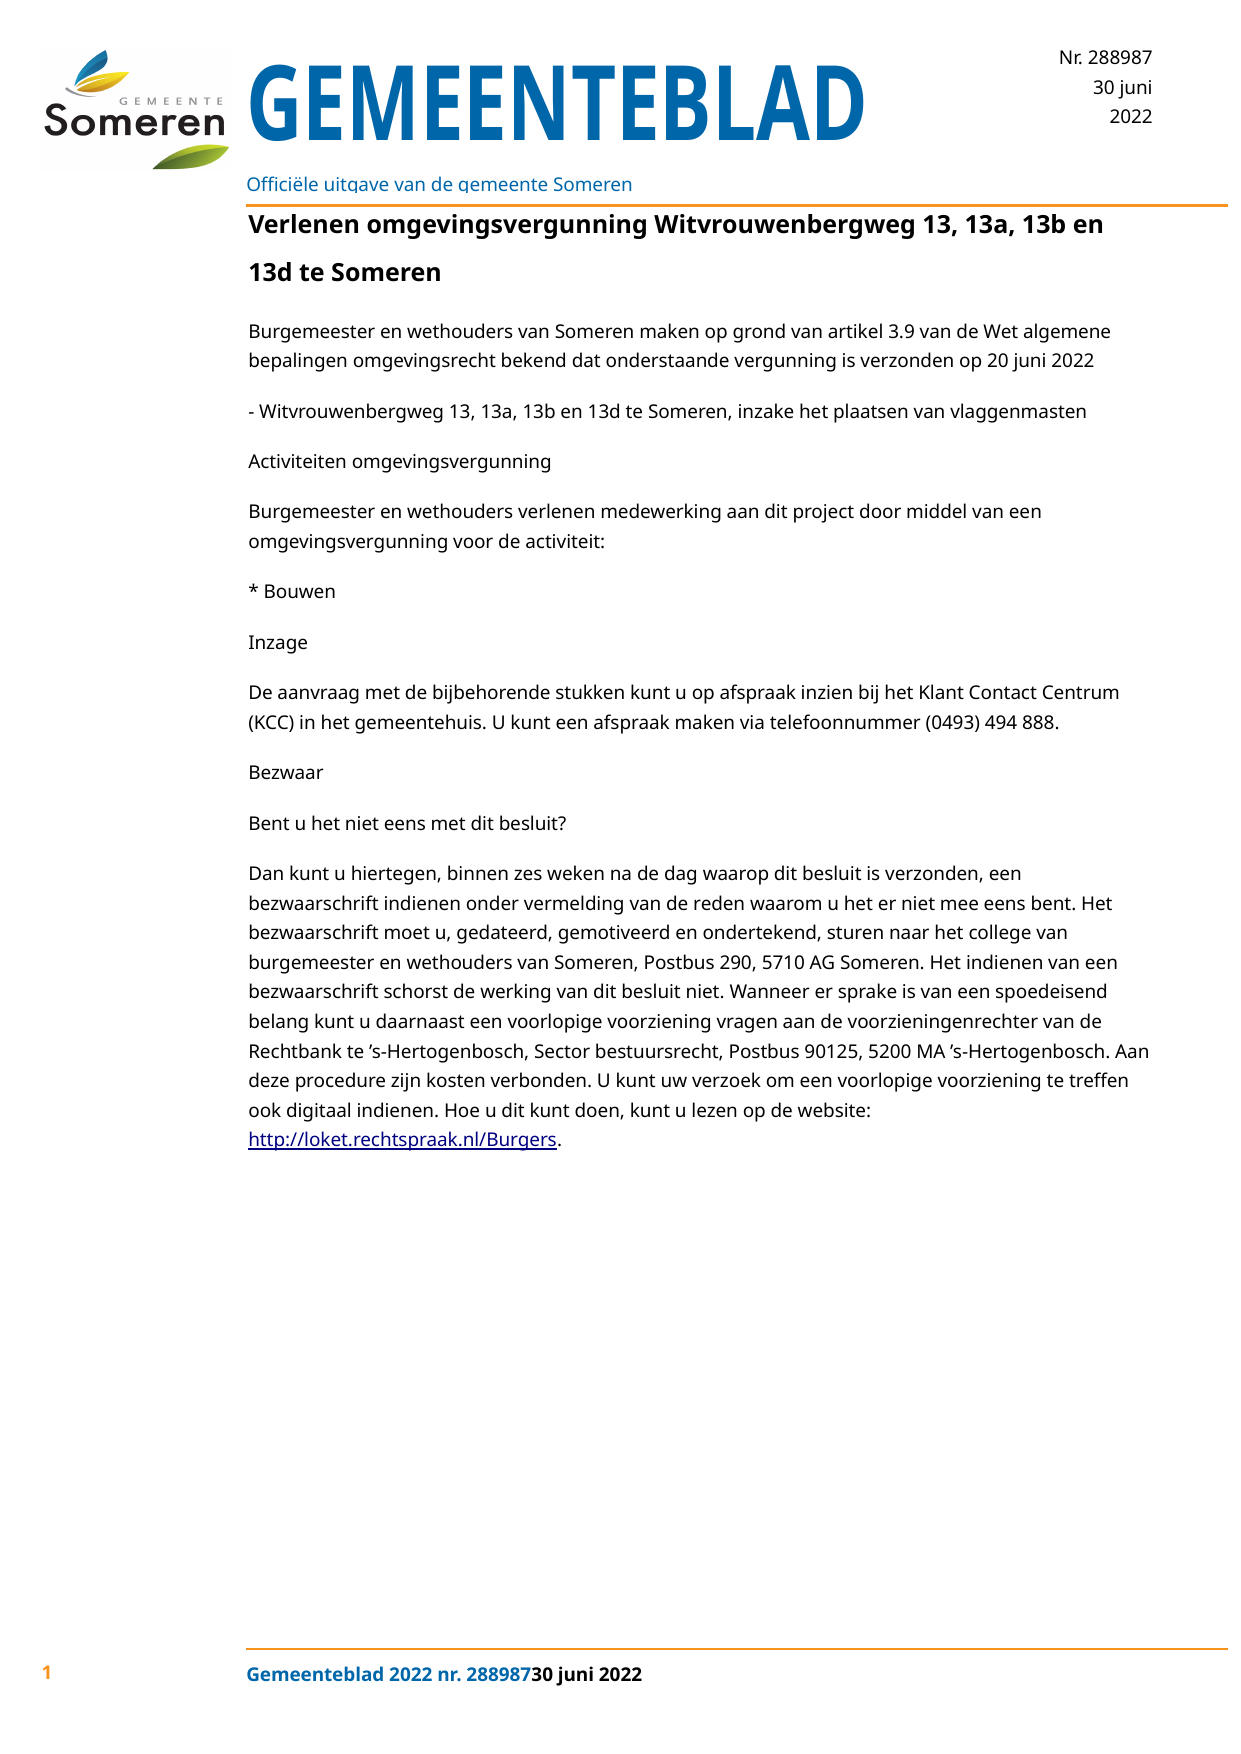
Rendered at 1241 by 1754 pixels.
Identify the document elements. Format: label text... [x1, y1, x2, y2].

text Bent u het niet eens met dit besluit? [248, 810, 1152, 836]
text Verlenen omgevingsvergunning Witvrouwenbergweg 13, 13a, 13b en 13d te Someren [248, 207, 1152, 288]
text Burgemeester en wethouders verlenen medewerking aan dit project door middel van een omgevingsvergunning voor de activiteit: [248, 499, 1152, 554]
text De aanvraag met de bijbehorende stukken kunt u op afspraak inzien bij het Klant Contact Centrum (KCC) in het gemeentehuis. U kunt een afspraak maken via telefoonnummer (0493) 494 888. [248, 679, 1152, 735]
text - Witvrouwenbergweg 13, 13a, 13b en 13d te Someren, inzake het plaatsen van vlaggenmasten [248, 398, 1152, 424]
text Bezwaar [248, 759, 1152, 785]
text * Bouwen [248, 579, 1152, 604]
text Burgemeester en wethouders van Someren maken op grond van artikel 3.9 van de Wet algemene bepalingen omgevingsrecht bekend dat onderstaande vergunning is verzonden op 20 juni 2022 [248, 318, 1152, 373]
text Dan kunt u hiertegen, binnen zes weken na de dag waarop dit besluit is verzonden, een bezwaarschrift indienen onder vermelding van de reden waarom u het er niet mee eens bent. Het bezwaarschrift moet u, gedateerd, gemotiveerd en ondertekend, sturen naar het college van burgemeester en wethouders van Someren, Postbus 290, 5710 AG Someren. Het indienen van een bezwaarschrift schorst de werking van dit besluit niet. Wanneer er sprake is van een spoedeisend belang kunt u daarnaast een voorlopige voorziening vragen aan de voorzieningenrechter van de Rechtbank te ’s-Hertogenbosch, Sector bestuursrecht, Postbus 90125, 5200 MA ’s-Hertogenbosch. Aan deze procedure zijn kosten verbonden. U kunt uw verzoek om een voorlopige voorziening te treffen ook digitaal indienen. Hoe u dit kunt doen, kunt u lezen op de website: http://loket.rechtspraak.nl/Burgers. [248, 860, 1152, 1152]
text Inzage [248, 629, 1152, 655]
picture [41, 47, 231, 172]
text Activiteiten omgevingsvergunning [248, 448, 1152, 474]
